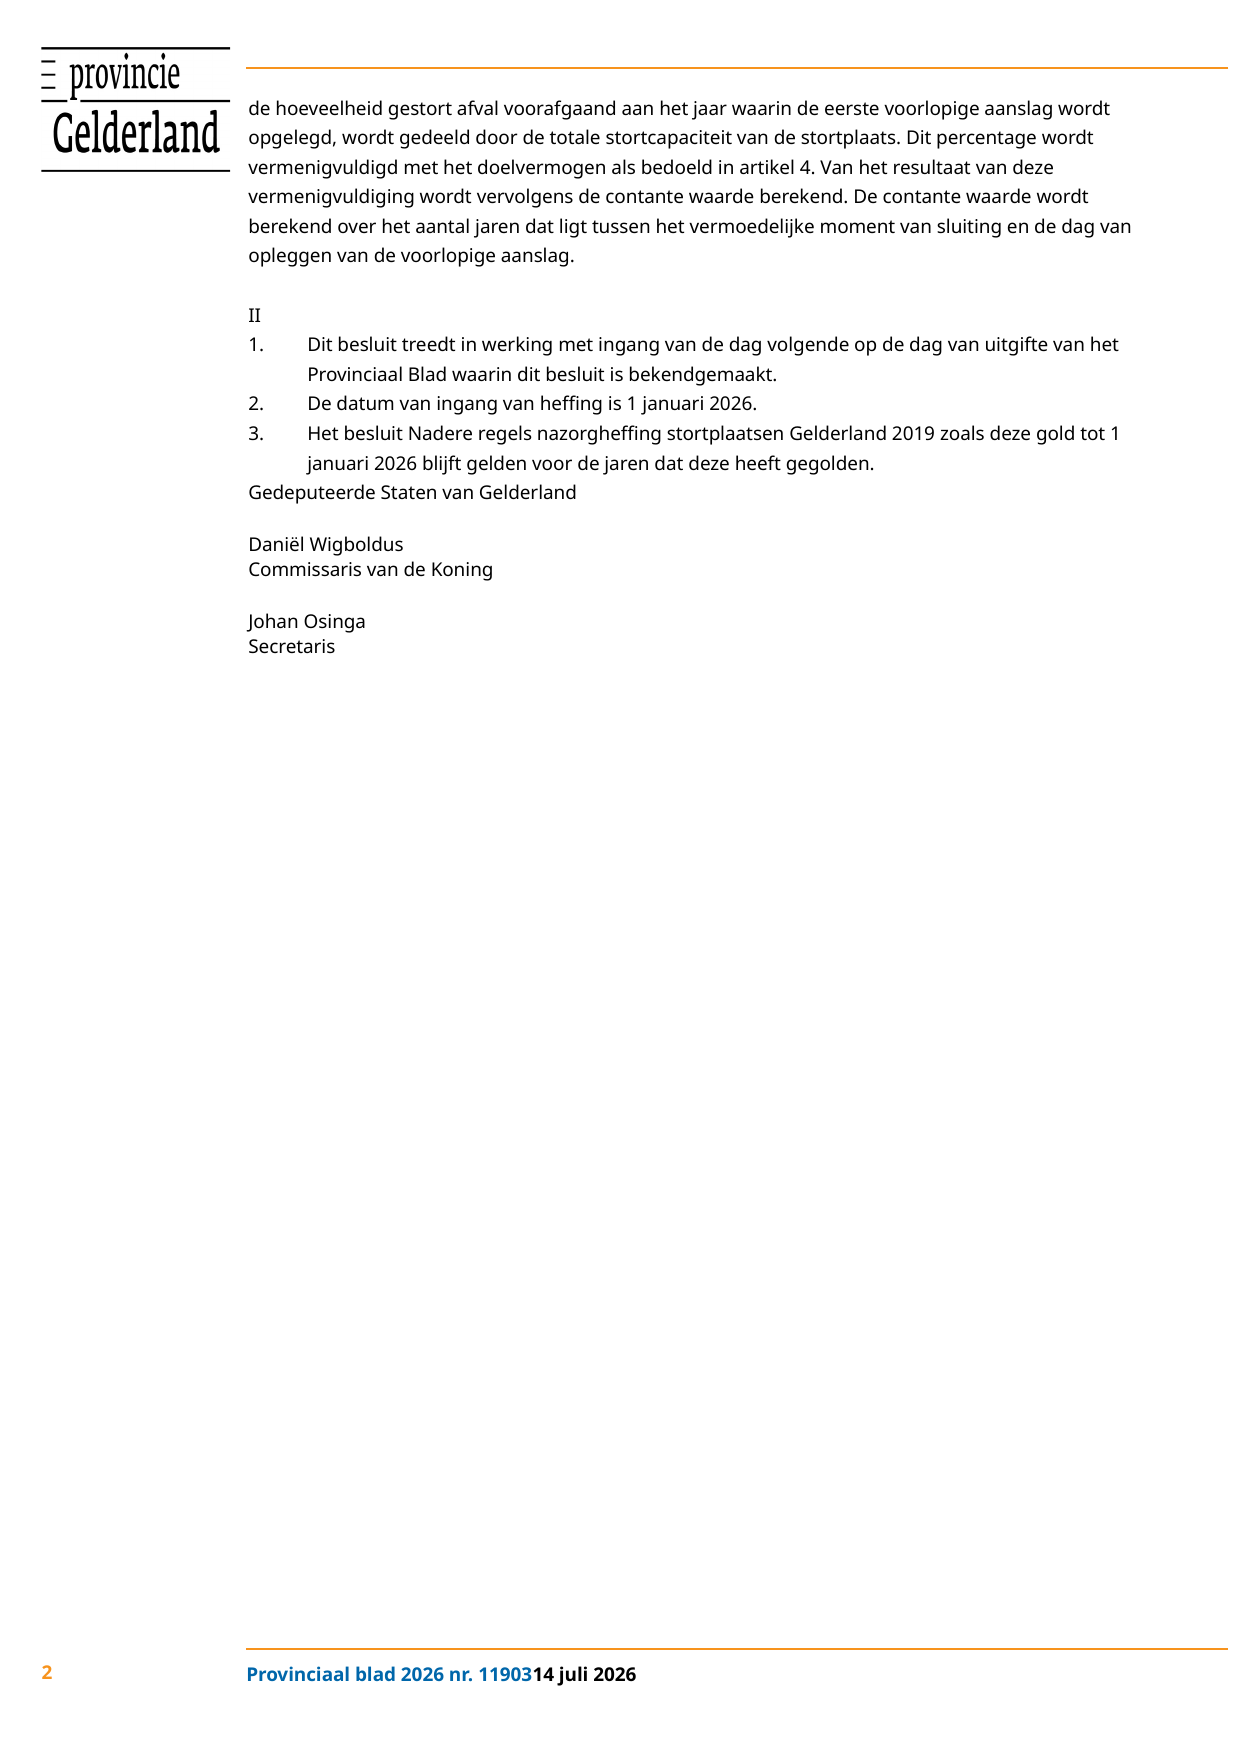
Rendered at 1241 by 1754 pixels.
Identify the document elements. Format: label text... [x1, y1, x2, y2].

picture [41, 47, 231, 172]
list Dit besluit treedt in werking met ingang van de dag volgende op de dag van uitgifte van het Provinciaal Blad waarin dit besluit is bekendgemaakt. [248, 331, 1152, 387]
text Johan Osinga [248, 608, 1152, 634]
text Gedeputeerde Staten van Gelderland [248, 479, 1152, 505]
list De datum van ingang van heffing is 1 januari 2026. [248, 391, 1152, 416]
text Daniël Wigboldus [248, 531, 1152, 557]
list Het besluit Nadere regels nazorgheffing stortplaatsen Gelderland 2019 zoals deze gold tot 1 januari 2026 blijft gelden voor de jaren dat deze heeft gegolden. [248, 420, 1152, 476]
text Commissaris van de Koning [248, 557, 1152, 582]
text Secretaris [248, 634, 1152, 659]
text II [248, 302, 1152, 328]
text de hoeveelheid gestort afval voorafgaand aan het jaar waarin de eerste voorlopige aanslag wordt opgelegd, wordt gedeeld door de totale stortcapaciteit van de stortplaats. Dit percentage wordt vermenigvuldigd met het doelvermogen als bedoeld in artikel 4. Van het resultaat van deze vermenigvuldiging wordt vervolgens de contante waarde berekend. De contante waarde wordt berekend over het aantal jaren dat ligt tussen het vermoedelijke moment van sluiting en de dag van opleggen van de voorlopige aanslag. [248, 95, 1152, 268]
